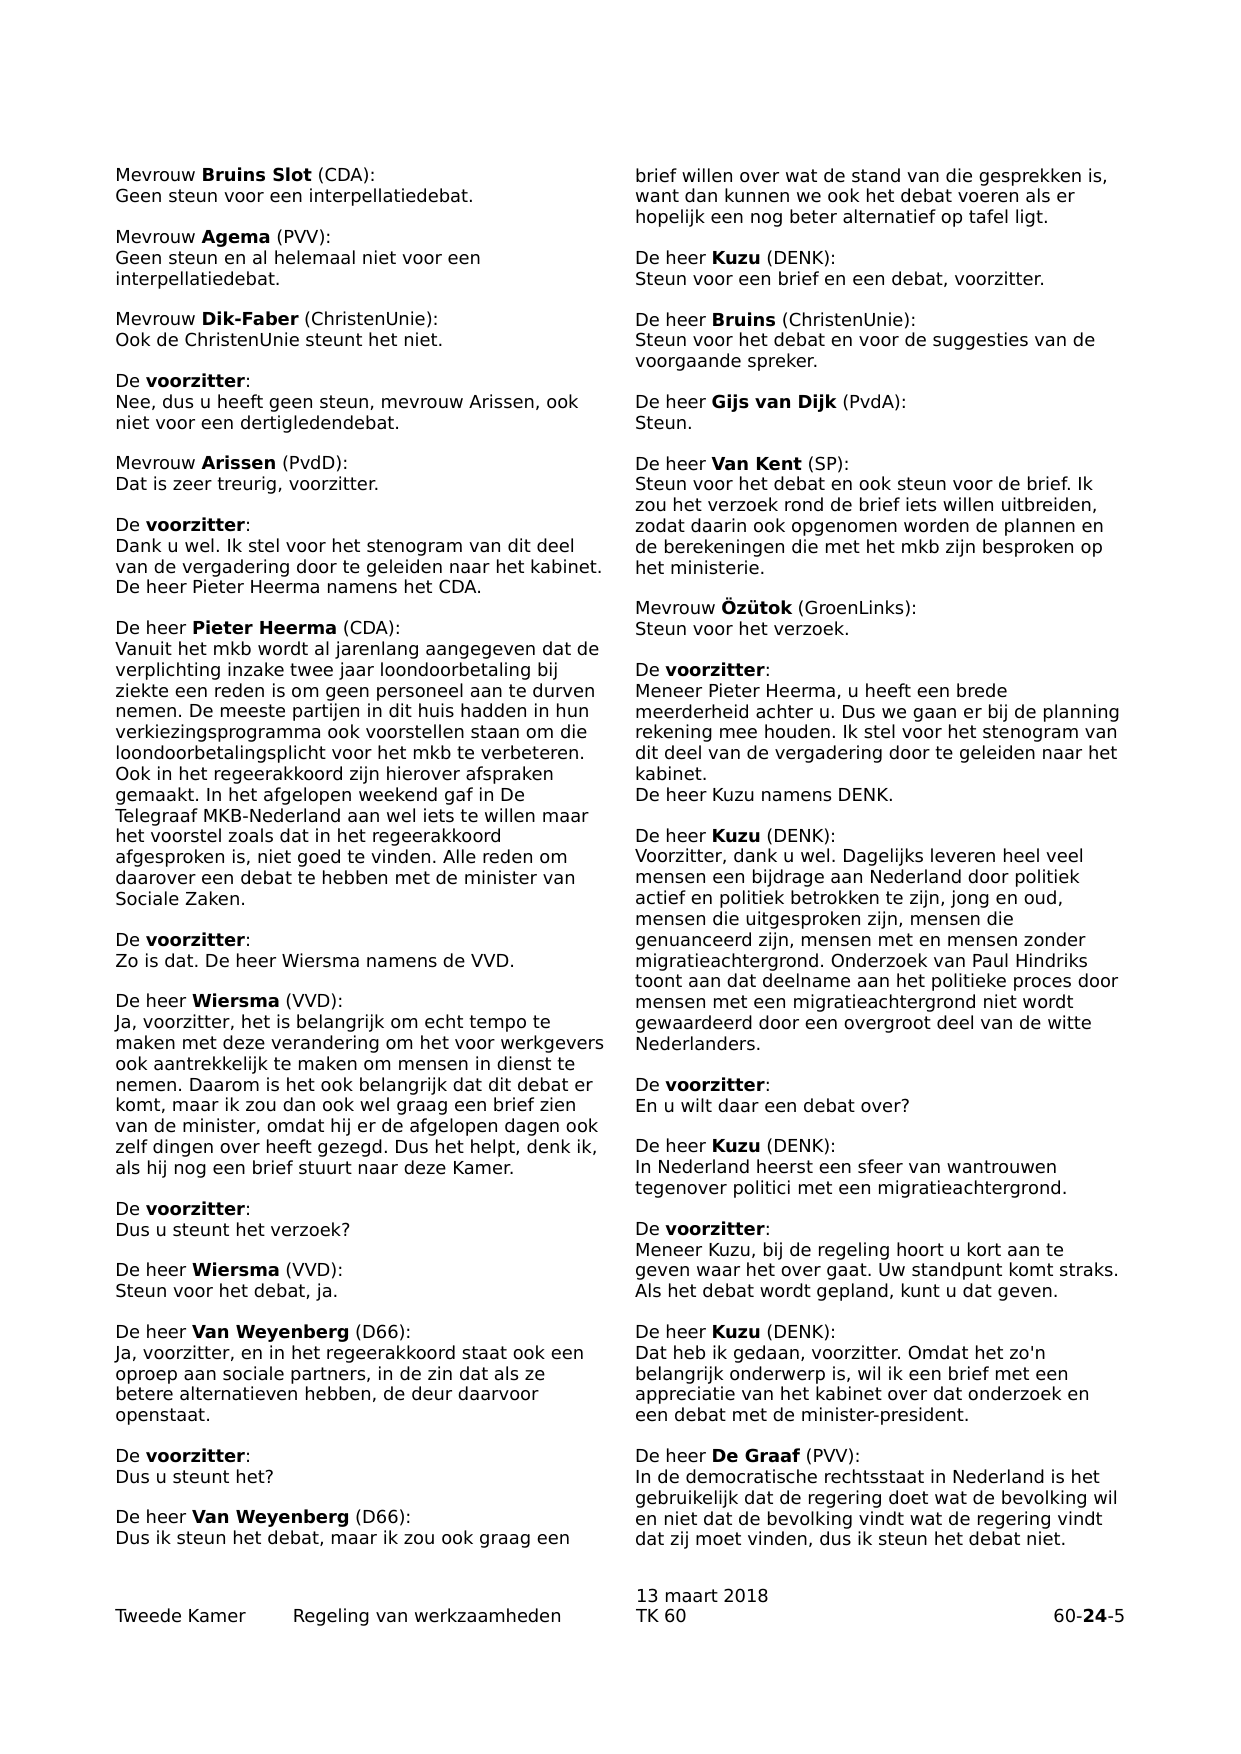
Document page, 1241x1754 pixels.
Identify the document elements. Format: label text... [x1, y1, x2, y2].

text brief willen over wat de stand van die gesprekken is, want dan kunnen we ook het debat voeren als er hopelijk een nog beter alternatief op tafel ligt. [635, 165, 1125, 228]
text Meneer Pieter Heerma, u heeft een brede meerderheid achter u. Dus we gaan er bij de planning rekening mee houden. Ik stel voor het stenogram van dit deel van de vergadering door te geleiden naar het kabinet. [635, 681, 1125, 785]
text Dat is zeer treurig, voorzitter. [115, 474, 605, 495]
text Geen steun voor een interpellatiedebat. [115, 186, 605, 207]
text De heer Kuzu (DENK): [635, 248, 1125, 268]
text De heer Kuzu (DENK): [635, 1322, 1125, 1342]
text Steun. [635, 412, 1125, 433]
text Voorzitter, dank u wel. Dagelijks leveren heel veel mensen een bijdrage aan Nederland door politiek actief en politiek betrokken te zijn, jong en oud, mensen die uitgesproken zijn, mensen die genuanceerd zijn, mensen met en mensen zonder migratieachtergrond. Onderzoek van Paul Hindriks toont aan dat deelname aan het politieke proces door mensen met een migratieachtergrond niet wordt gewaardeerd door een overgroot deel van de witte Nederlanders. [635, 846, 1125, 1054]
text Zo is dat. De heer Wiersma namens de VVD. [115, 950, 605, 971]
text Steun voor een brief en een debat, voorzitter. [635, 268, 1125, 289]
text Steun voor het verzoek. [635, 619, 1125, 640]
text In Nederland heerst een sfeer van wantrouwen tegenover politici met een migratieachtergrond. [635, 1157, 1125, 1198]
text De heer Pieter Heerma namens het CDA. [115, 577, 605, 598]
text De voorzitter: [635, 660, 1125, 681]
text De heer Van Kent (SP): [635, 453, 1125, 474]
text Mevrouw Bruins Slot (CDA): [115, 165, 605, 186]
text Ook de ChristenUnie steunt het niet. [115, 330, 605, 351]
text De heer De Graaf (PVV): [635, 1446, 1125, 1467]
text De voorzitter: [635, 1218, 1125, 1239]
text De heer Kuzu (DENK): [635, 1136, 1125, 1157]
text De voorzitter: [115, 1198, 605, 1219]
text In de democratische rechtsstaat in Nederland is het gebruikelijk dat de regering doet wat de bevolking wil en niet dat de bevolking vindt wat de regering vindt dat zij moet vinden, dus ik steun het debat niet. [635, 1467, 1125, 1550]
text De heer Wiersma (VVD): [115, 1260, 605, 1281]
text Mevrouw Agema (PVV): [115, 227, 605, 248]
text Ja, voorzitter, het is belangrijk om echt tempo te maken met deze verandering om het voor werkgevers ook aantrekkelijk te maken om mensen in dienst te nemen. Daarom is het ook belangrijk dat dit debat er komt, maar ik zou dan ook wel graag een brief zien van de minister, omdat hij er de afgelopen dagen ook zelf dingen over heeft gezegd. Dus het helpt, denk ik, als hij nog een brief stuurt naar deze Kamer. [115, 1012, 605, 1178]
text Dat heb ik gedaan, voorzitter. Omdat het zo'n belangrijk onderwerp is, wil ik een brief met een appreciatie van het kabinet over dat onderzoek en een debat met de minister-president. [635, 1342, 1125, 1426]
text De voorzitter: [115, 929, 605, 950]
text De heer Kuzu (DENK): [635, 826, 1125, 846]
text Mevrouw Dik-Faber (ChristenUnie): [115, 309, 605, 330]
text De voorzitter: [115, 515, 605, 536]
text De voorzitter: [115, 1446, 605, 1466]
text Mevrouw Özütok (GroenLinks): [635, 598, 1125, 619]
text Dus u steunt het? [115, 1466, 605, 1487]
text De heer Gijs van Dijk (PvdA): [635, 392, 1125, 412]
text Mevrouw Arissen (PvdD): [115, 453, 605, 474]
text De heer Pieter Heerma (CDA): [115, 618, 605, 639]
text Nee, dus u heeft geen steun, mevrouw Arissen, ook niet voor een dertigledendebat. [115, 392, 605, 433]
text Meneer Kuzu, bij de regeling hoort u kort aan te geven waar het over gaat. Uw standpunt komt straks. Als het debat wordt gepland, kunt u dat geven. [635, 1239, 1125, 1302]
text Geen steun en al helemaal niet voor een interpellatiedebat. [115, 248, 605, 289]
text Ja, voorzitter, en in het regeerakkoord staat ook een oproep aan sociale partners, in de zin dat als ze betere alternatieven hebben, de deur daarvoor openstaat. [115, 1342, 605, 1426]
text De heer Kuzu namens DENK. [635, 785, 1125, 806]
text En u wilt daar een debat over? [635, 1095, 1125, 1116]
text Dus u steunt het verzoek? [115, 1219, 605, 1240]
text De voorzitter: [635, 1074, 1125, 1095]
text Steun voor het debat en voor de suggesties van de voorgaande spreker. [635, 330, 1125, 372]
text Dank u wel. Ik stel voor het stenogram van dit deel van de vergadering door te geleiden naar het kabinet. [115, 536, 605, 577]
text De heer Van Weyenberg (D66): [115, 1507, 605, 1528]
text Steun voor het debat, ja. [115, 1281, 605, 1302]
text De heer Bruins (ChristenUnie): [635, 309, 1125, 330]
text Dus ik steun het debat, maar ik zou ook graag een [115, 1528, 605, 1549]
text Steun voor het debat en ook steun voor de brief. Ik zou het verzoek rond de brief iets willen uitbreiden, zodat daarin ook opgenomen worden de plannen en de berekeningen die met het mkb zijn besproken op het ministerie. [635, 474, 1125, 578]
text De heer Van Weyenberg (D66): [115, 1322, 605, 1342]
text De voorzitter: [115, 371, 605, 392]
text De heer Wiersma (VVD): [115, 991, 605, 1012]
text Vanuit het mkb wordt al jarenlang aangegeven dat de verplichting inzake twee jaar loondoorbetaling bij ziekte een reden is om geen personeel aan te durven nemen. De meeste partijen in dit huis hadden in hun verkiezingsprogramma ook voorstellen staan om die loondoorbetalingsplicht voor het mkb te verbeteren. Ook in het regeerakkoord zijn hierover afspraken gemaakt. In het afgelopen weekend gaf in De Telegraaf MKB-Nederland aan wel iets te willen maar het voorstel zoals dat in het regeerakkoord afgesproken is, niet goed te vinden. Alle reden om daarover een debat te hebben met de minister van Sociale Zaken. [115, 639, 605, 909]
